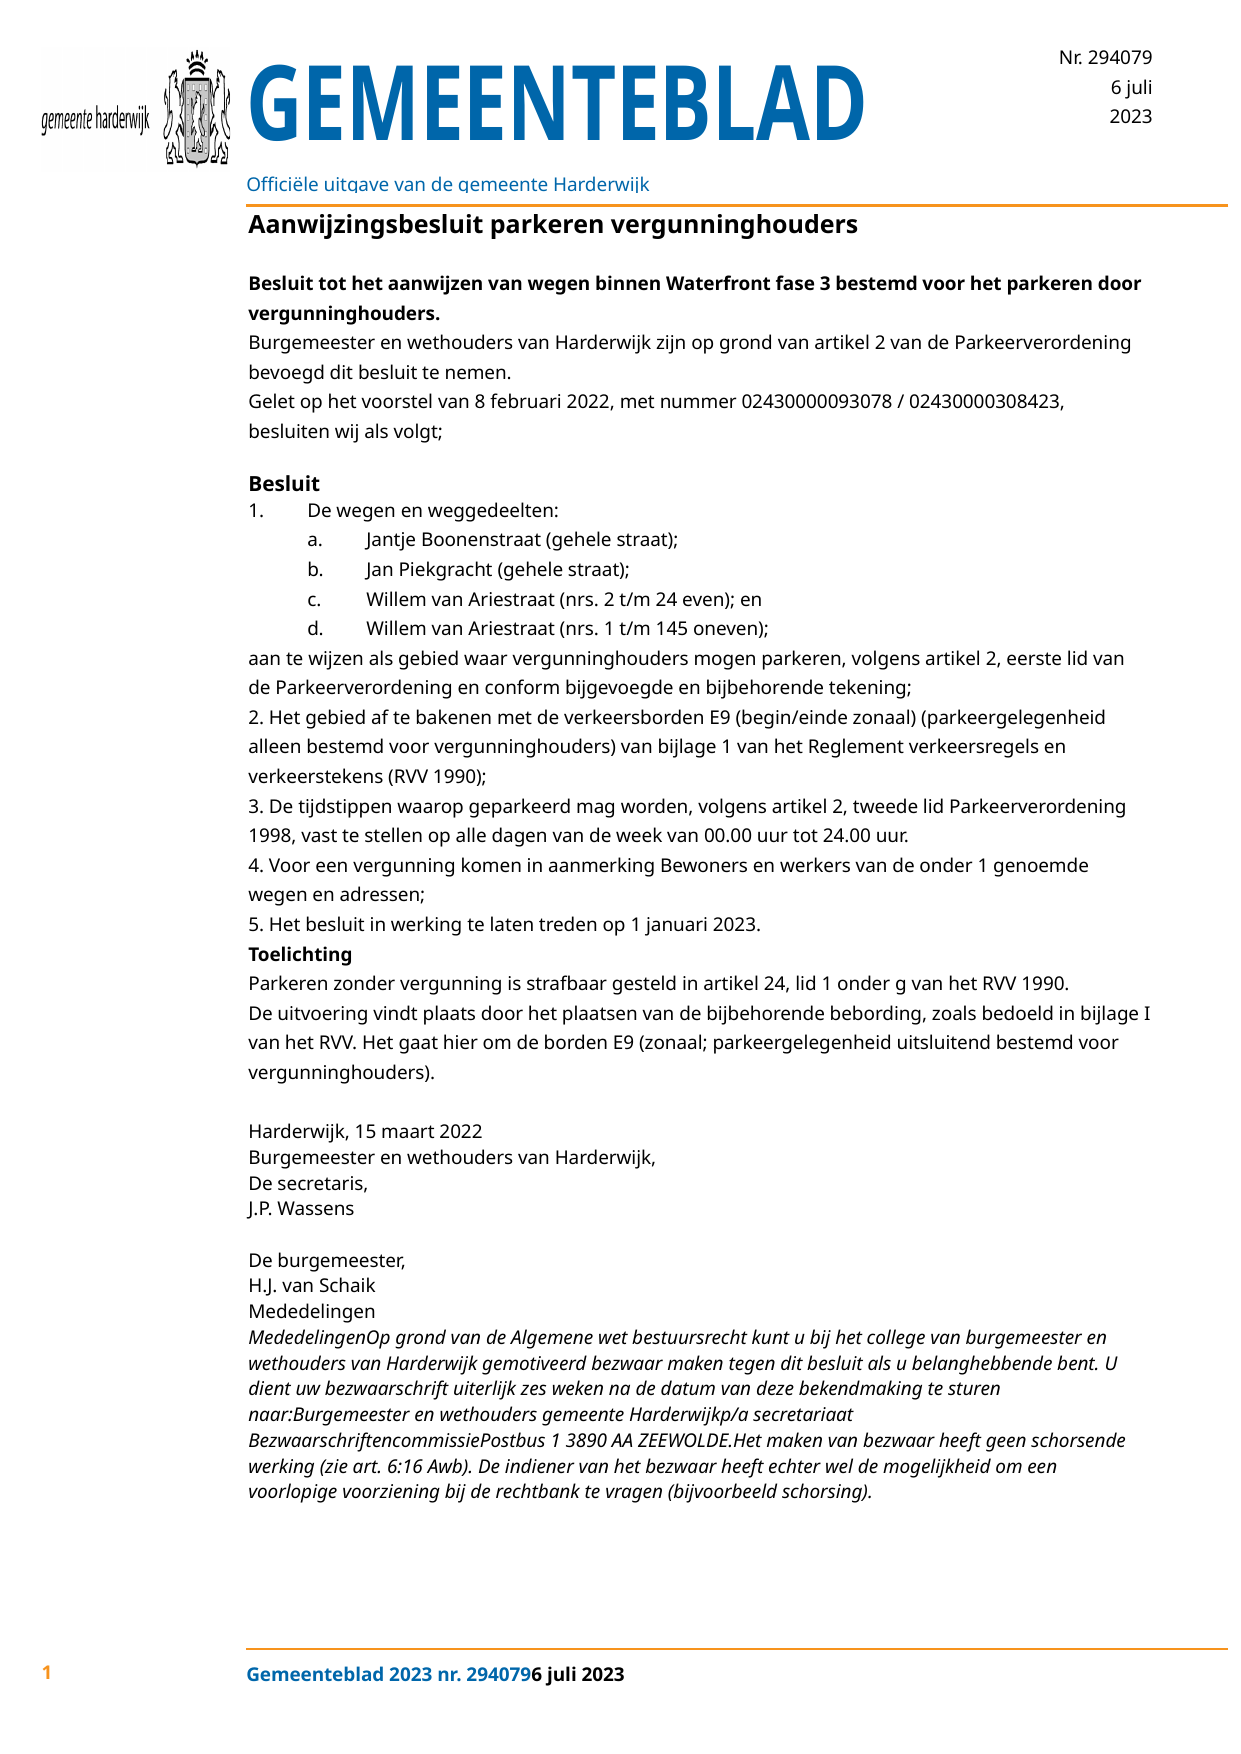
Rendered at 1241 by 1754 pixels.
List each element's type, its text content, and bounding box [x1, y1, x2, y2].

list Jantje Boonenstraat (gehele straat); [307, 527, 1152, 552]
text 5. Het besluit in werking te laten treden op 1 januari 2023. [248, 911, 1152, 937]
list Jan Piekgracht (gehele straat); [307, 556, 1152, 582]
text 3. De tijdstippen waarop geparkeerd mag worden, volgens artikel 2, tweede lid Parkeerverordening 1998, vast te stellen op alle dagen van de week van 00.00 uur tot 24.00 uur. [248, 793, 1152, 848]
text Toelichting [248, 941, 1152, 967]
picture [41, 47, 231, 172]
text Parkeren zonder vergunning is strafbaar gesteld in artikel 24, lid 1 onder g van het RVV 1990. [248, 970, 1152, 996]
text De uitvoering vindt plaats door het plaatsen van de bijbehorende bebording, zoals bedoeld in bijlage I van het RVV. Het gaat hier om de borden E9 (zonaal; parkeergelegenheid uitsluitend bestemd voor vergunninghouders). [248, 1000, 1152, 1085]
text J.P. Wassens [248, 1196, 1152, 1221]
text Aanwijzingsbesluit parkeren vergunninghouders [248, 207, 1152, 241]
list Willem van Ariestraat (nrs. 1 t/m 145 oneven); [307, 615, 1152, 641]
text Besluit [248, 469, 1152, 497]
list Willem van Ariestraat (nrs. 2 t/m 24 even); en [307, 586, 1152, 612]
text De burgemeester, [248, 1247, 1152, 1273]
list De wegen en weggedeelten: [248, 497, 1152, 523]
text Gelet op het voorstel van 8 februari 2022, met nummer 02430000093078 / 02430000308423, besluiten wij als volgt; [248, 389, 1152, 444]
text Burgemeester en wethouders van Harderwijk, [248, 1144, 1152, 1170]
text aan te wijzen als gebied waar vergunninghouders mogen parkeren, volgens artikel 2, eerste lid van de Parkeerverordening en conform bijgevoegde en bijbehorende tekening; [248, 645, 1152, 700]
text De secretaris, [248, 1170, 1152, 1196]
text H.J. van Schaik [248, 1273, 1152, 1298]
text Mededelingen [248, 1298, 1152, 1324]
text Harderwijk, 15 maart 2022 [248, 1118, 1152, 1144]
text MededelingenOp grond van de Algemene wet bestuursrecht kunt u bij het college van burgemeester en wethouders van Harderwijk gemotiveerd bezwaar maken tegen dit besluit als u belanghebbende bent. U dient uw bezwaarschrift uiterlijk zes weken na de datum van deze bekendmaking te sturen naar:Burgemeester en wethouders gemeente Harderwijkp/a secretariaat BezwaarschriftencommissiePostbus 1 3890 AA ZEEWOLDE.Het maken van bezwaar heeft geen schorsende werking (zie art. 6:16 Awb). De indiener van het bezwaar heeft echter wel de mogelijkheid om een voorlopige voorziening bij de rechtbank te vragen (bijvoorbeeld schorsing). [248, 1324, 1152, 1504]
text Burgemeester en wethouders van Harderwijk zijn op grond van artikel 2 van de Parkeerverordening bevoegd dit besluit te nemen. [248, 329, 1152, 385]
text 2. Het gebied af te bakenen met de verkeersborden E9 (begin/einde zonaal) (parkeergelegenheid alleen bestemd voor vergunninghouders) van bijlage 1 van het Reglement verkeersregels en verkeerstekens (RVV 1990); [248, 704, 1152, 789]
text 4. Voor een vergunning komen in aanmerking Bewoners en werkers van de onder 1 genoemde wegen en adressen; [248, 852, 1152, 907]
text Besluit tot het aanwijzen van wegen binnen Waterfront fase 3 bestemd voor het parkeren door vergunninghouders. [248, 270, 1152, 326]
